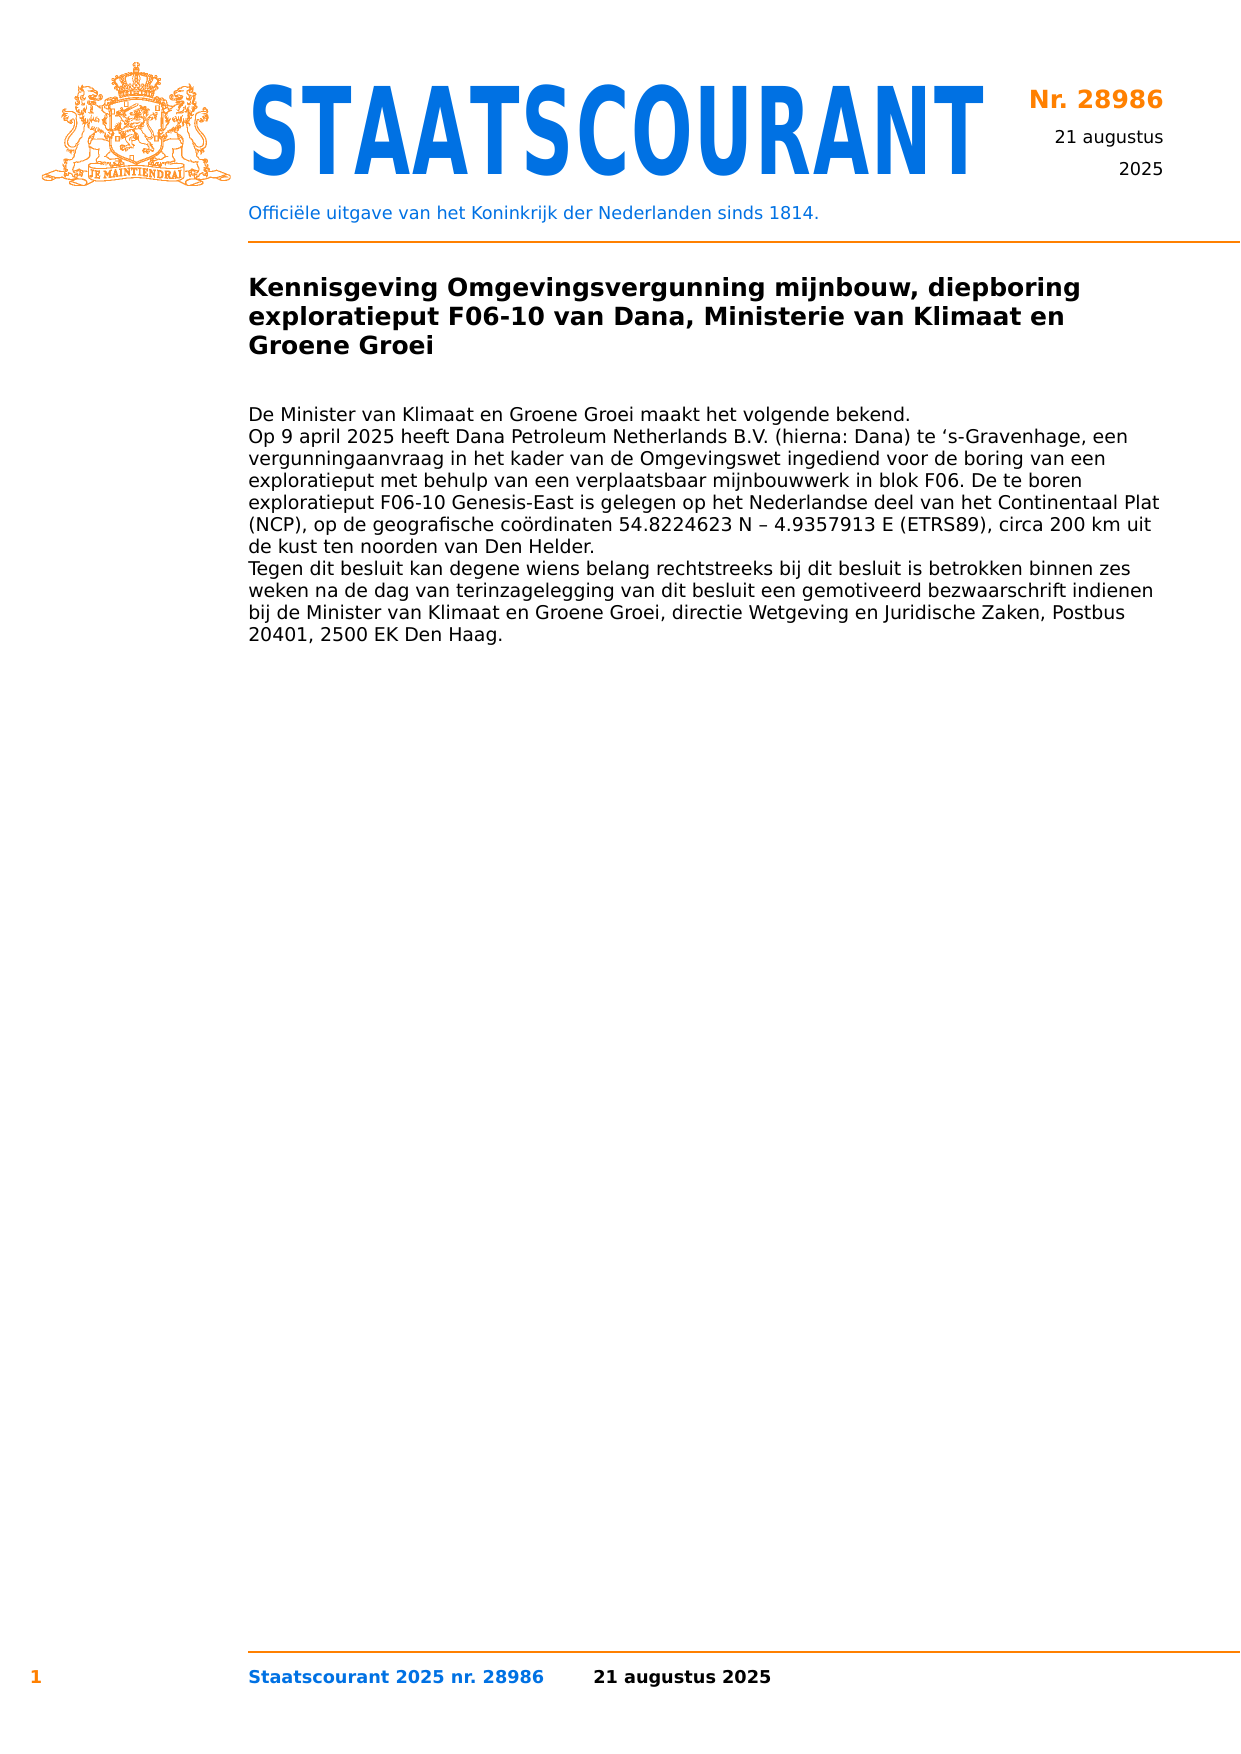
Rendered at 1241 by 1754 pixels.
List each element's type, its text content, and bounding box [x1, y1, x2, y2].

table_header [25, 62, 248, 241]
picture [41, 62, 231, 186]
table_cell 21 augustus [998, 121, 1240, 153]
subtitle Kennisgeving Omgevingsvergunning mijnbouw, diepboring exploratieput F06-10 van Dana, Ministerie van Klimaat en Groene Groei [248, 273, 1163, 361]
text Op 9 april 2025 heeft Dana Petroleum Netherlands B.V. (hierna: Dana) te ‘s-Gravenhage, een vergunningaanvraag in het kader van de Omgevingswet ingediend voor de boring van een exploratieput met behulp van een verplaatsbaar mijnbouwwerk in blok F06. De te boren exploratieput F06-10 Genesis-East is gelegen op het Nederlandse deel van het Continentaal Plat (NCP), op de geografische coördinaten 54.8224623 N – 4.9357913 E (ETRS89), circa 200 km uit de kust ten noorden van Den Helder. [248, 426, 1163, 558]
text Tegen dit besluit kan degene wiens belang rechtstreeks bij dit besluit is betrokken binnen zes weken na de dag van terinzagelegging van dit besluit een gemotiveerd bezwaarschrift indienen bij de Minister van Klimaat en Groene Groei, directie Wetgeving en Juridische Zaken, Postbus 20401, 2500 EK Den Haag. [248, 558, 1163, 646]
table_cell Officiële uitgave van het Koninkrijk der Nederlanden sinds 1814. [248, 203, 1240, 241]
table_header STAATSCOURANT [248, 62, 998, 203]
table_cell 2025 [998, 153, 1240, 203]
text De Minister van Klimaat en Groene Groei maakt het volgende bekend. [248, 404, 1163, 426]
table_header Nr. 28986 [998, 62, 1240, 121]
